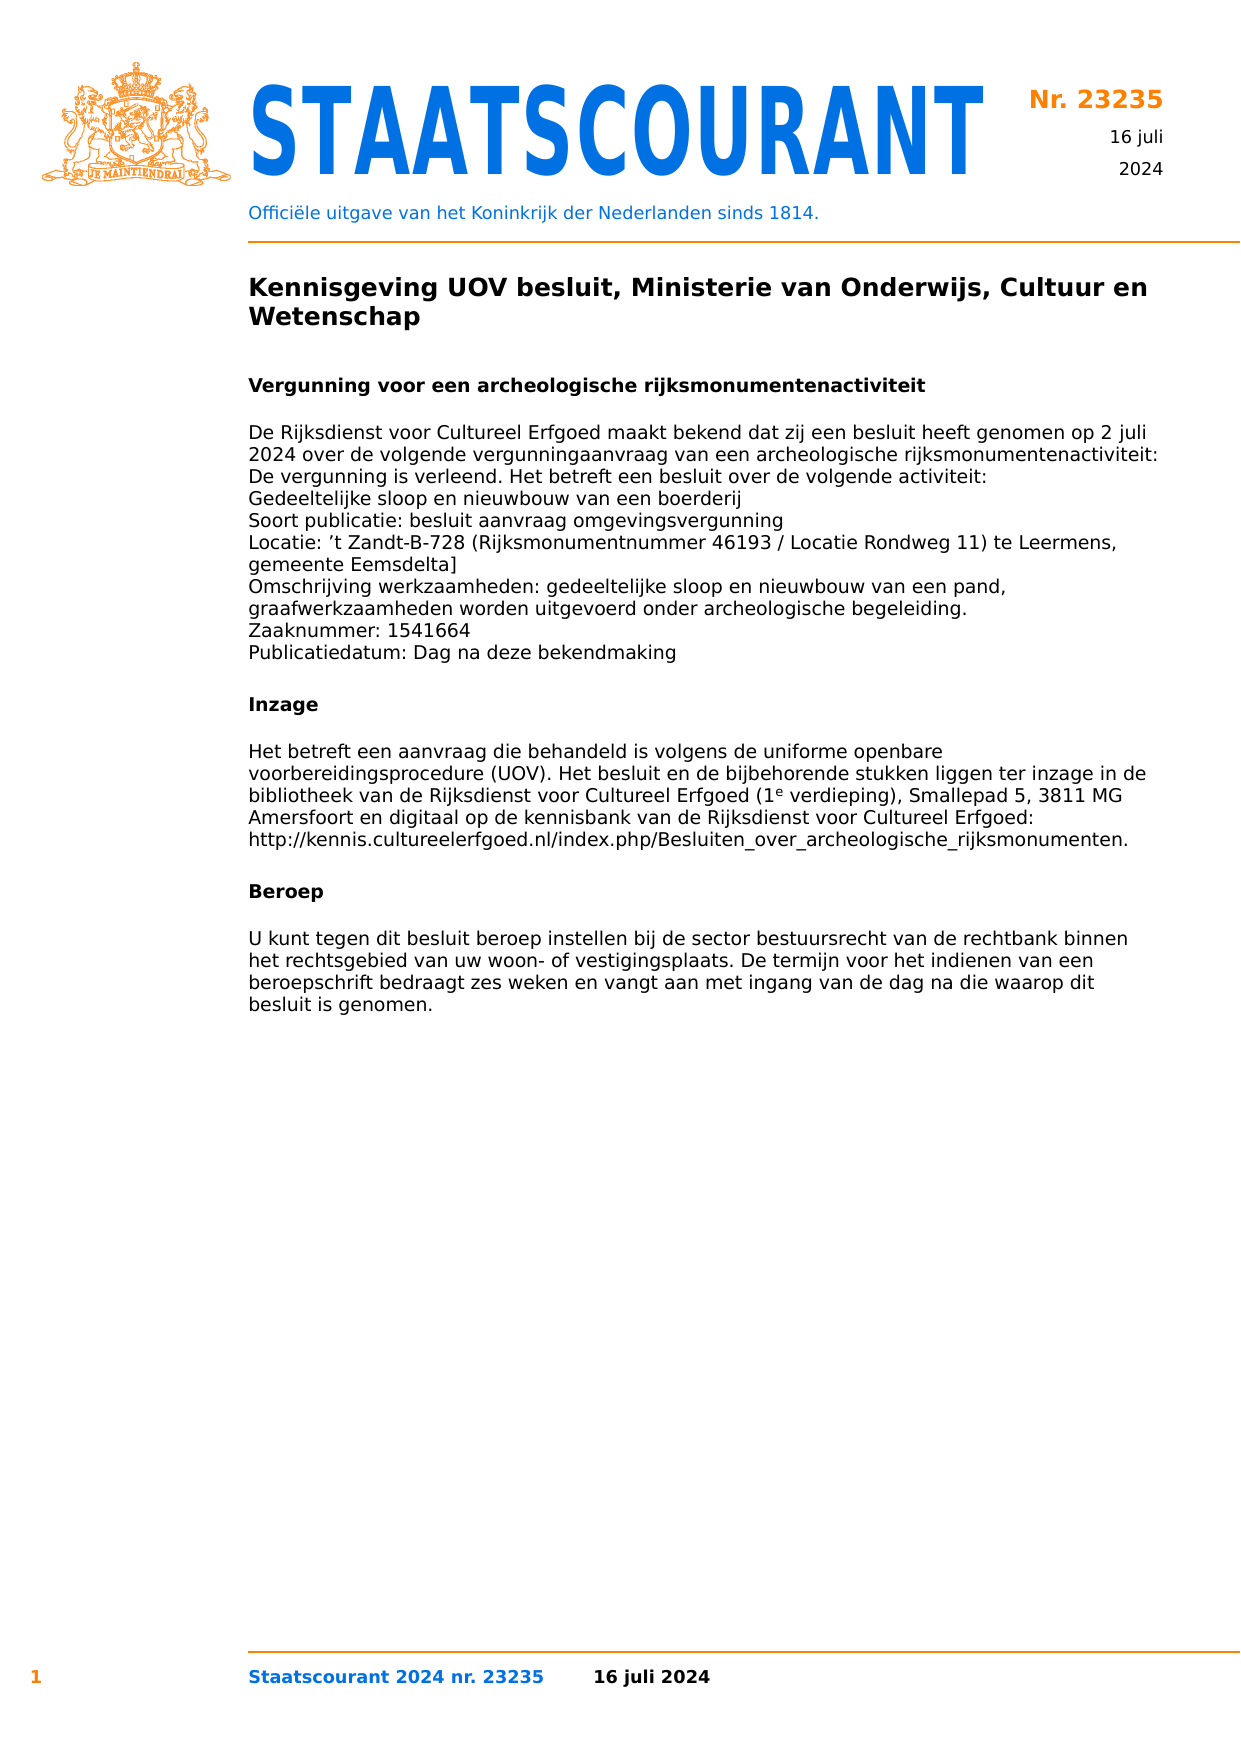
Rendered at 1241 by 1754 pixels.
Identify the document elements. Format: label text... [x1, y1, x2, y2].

subtitle Kennisgeving UOV besluit, Ministerie van Onderwijs, Cultuur en Wetenschap [248, 273, 1163, 331]
text U kunt tegen dit besluit beroep instellen bij de sector bestuursrecht van de rechtbank binnen het rechtsgebied van uw woon- of vestigingsplaats. De termijn voor het indienen van een beroepschrift bedraagt zes weken en vangt aan met ingang van de dag na die waarop dit besluit is genomen. [248, 928, 1163, 1016]
table_header STAATSCOURANT [248, 62, 998, 203]
text De Rijksdienst voor Cultureel Erfgoed maakt bekend dat zij een besluit heeft genomen op 2 juli 2024 over de volgende vergunningaanvraag van een archeologische rijksmonumentenactiviteit: [248, 422, 1163, 466]
table_cell Officiële uitgave van het Koninkrijk der Nederlanden sinds 1814. [248, 203, 1240, 241]
text Gedeeltelijke sloop en nieuwbouw van een boerderij [248, 488, 1163, 510]
text Omschrijving werkzaamheden: gedeeltelijke sloop en nieuwbouw van een pand, graafwerkzaamheden worden uitgevoerd onder archeologische begeleiding. [248, 576, 1163, 620]
subtitle Inzage [248, 694, 1163, 716]
text Zaaknummer: 1541664 [248, 620, 1163, 642]
picture [41, 62, 231, 186]
text De vergunning is verleend. Het betreft een besluit over de volgende activiteit: [248, 466, 1163, 488]
subtitle Vergunning voor een archeologische rijksmonumentenactiviteit [248, 375, 1163, 397]
table_header [25, 62, 248, 241]
text Locatie: ’t Zandt-B-728 (Rijksmonumentnummer 46193 / Locatie Rondweg 11) te Leermens, gemeente Eemsdelta] [248, 532, 1163, 576]
text Soort publicatie: besluit aanvraag omgevingsvergunning [248, 510, 1163, 532]
table_cell 16 juli [998, 121, 1240, 153]
text Publicatiedatum: Dag na deze bekendmaking [248, 642, 1163, 664]
table_header Nr. 23235 [998, 62, 1240, 121]
subtitle Beroep [248, 881, 1163, 903]
table_cell 2024 [998, 153, 1240, 203]
text Het betreft een aanvraag die behandeld is volgens de uniforme openbare voorbereidingsprocedure (UOV). Het besluit en de bijbehorende stukken liggen ter inzage in de bibliotheek van de Rijksdienst voor Cultureel Erfgoed (1e verdieping), Smallepad 5, 3811 MG Amersfoort en digitaal op de kennisbank van de Rijksdienst voor Cultureel Erfgoed: http://kennis.cultureelerfgoed.nl/index.php/Besluiten_over_archeologische_rijksmonumenten. [248, 741, 1163, 851]
